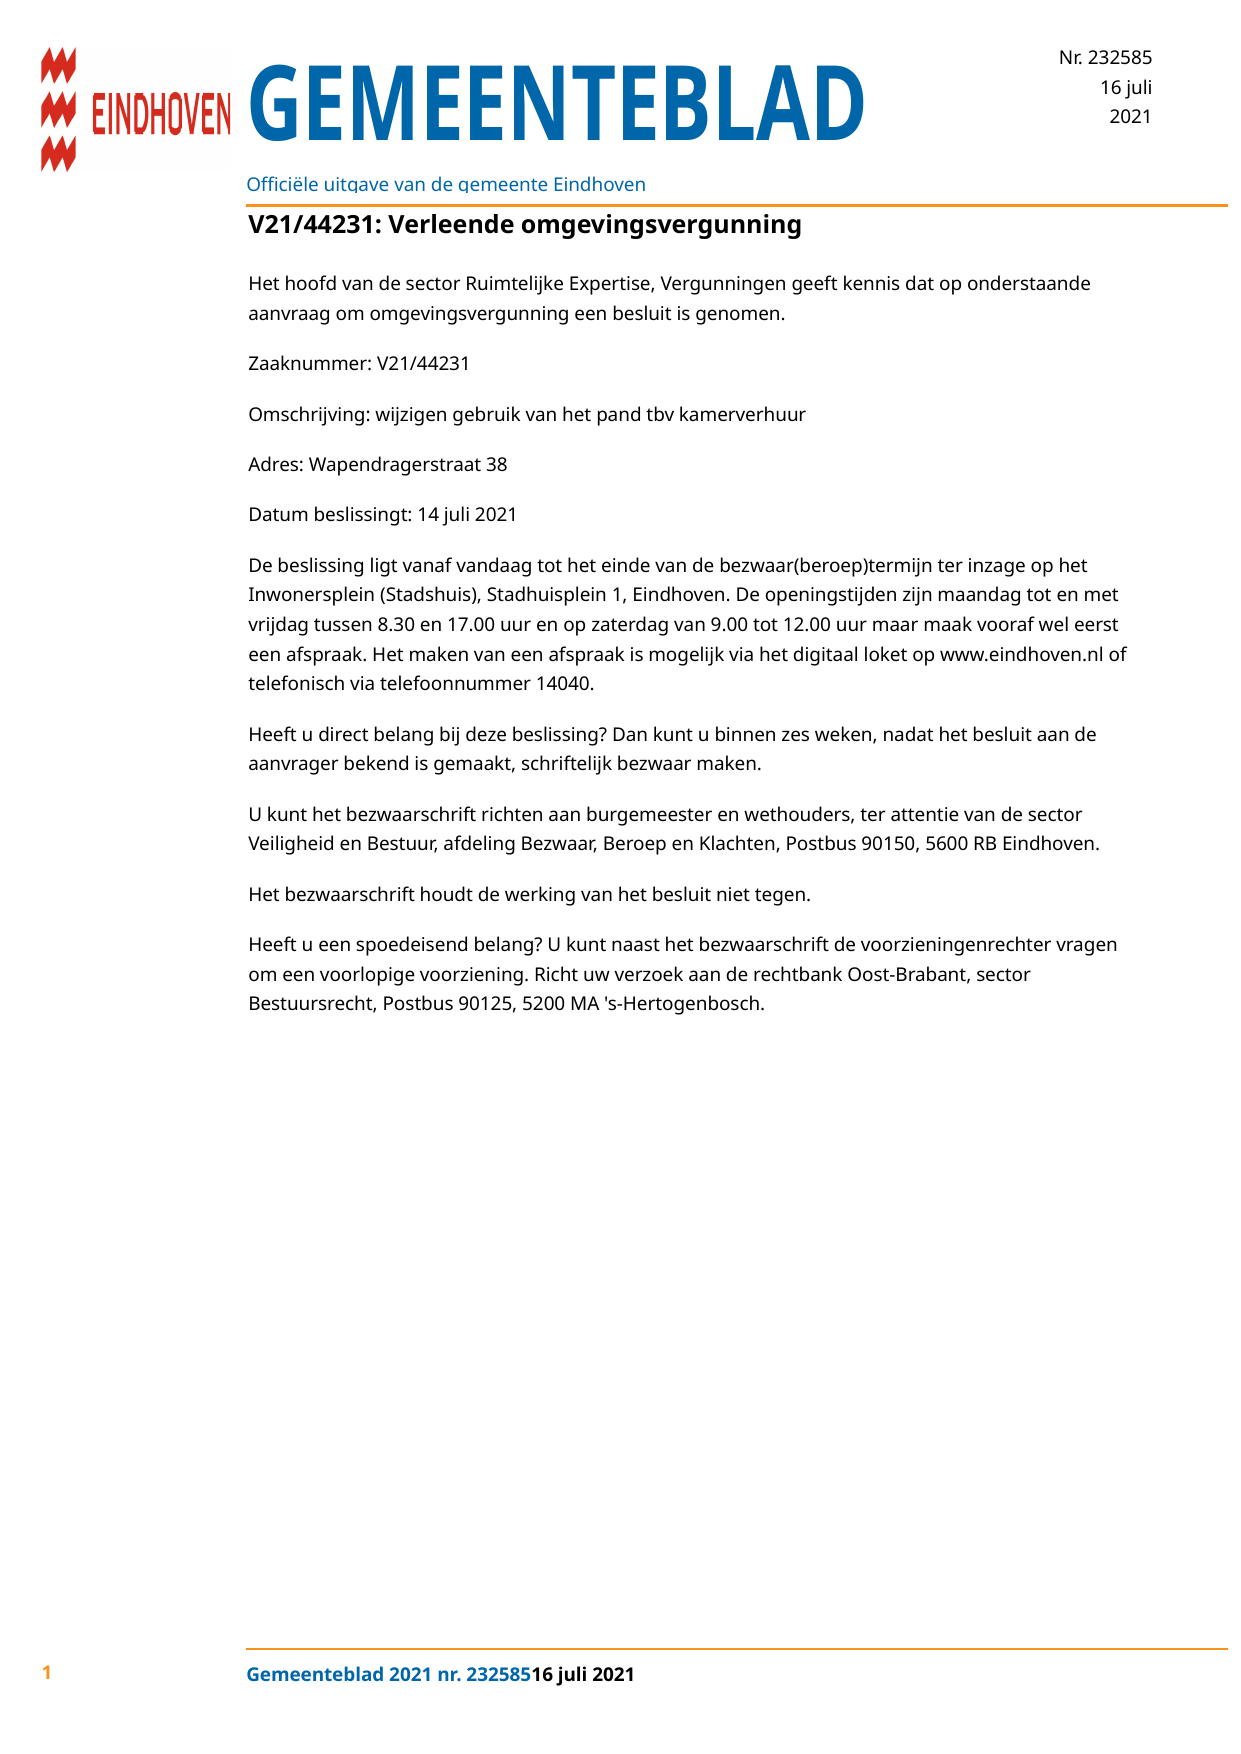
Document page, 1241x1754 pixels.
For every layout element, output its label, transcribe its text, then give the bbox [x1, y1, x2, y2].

text Datum beslissingt: 14 juli 2021 [248, 502, 1152, 527]
text V21/44231: Verleende omgevingsvergunning [248, 207, 1152, 241]
text Zaaknummer: V21/44231 [248, 350, 1152, 376]
text Heeft u een spoedeisend belang? U kunt naast het bezwaarschrift de voorzieningenrechter vragen om een voorlopige voorziening. Richt uw verzoek aan de rechtbank Oost-Brabant, sector Bestuursrecht, Postbus 90125, 5200 MA 's-Hertogenbosch. [248, 931, 1152, 1016]
text U kunt het bezwaarschrift richten aan burgemeester en wethouders, ter attentie van de sector Veiligheid en Bestuur, afdeling Bezwaar, Beroep en Klachten, Postbus 90150, 5600 RB Eindhoven. [248, 801, 1152, 856]
text Het hoofd van de sector Ruimtelijke Expertise, Vergunningen geeft kennis dat op onderstaande aanvraag om omgevingsvergunning een besluit is genomen. [248, 270, 1152, 326]
picture [41, 47, 231, 172]
text Heeft u direct belang bij deze beslissing? Dan kunt u binnen zes weken, nadat het besluit aan de aanvrager bekend is gemaakt, schriftelijk bezwaar maken. [248, 721, 1152, 776]
text De beslissing ligt vanaf vandaag tot het einde van de bezwaar(beroep)termijn ter inzage op het Inwonersplein (Stadshuis), Stadhuisplein 1, Eindhoven. De openingstijden zijn maandag tot en met vrijdag tussen 8.30 en 17.00 uur en op zaterdag van 9.00 tot 12.00 uur maar maak vooraf wel eerst een afspraak. Het maken van een afspraak is mogelijk via het digitaal loket op www.eindhoven.nl of telefonisch via telefoonnummer 14040. [248, 552, 1152, 696]
text Adres: Wapendragerstraat 38 [248, 451, 1152, 477]
text Het bezwaarschrift houdt de werking van het besluit niet tegen. [248, 881, 1152, 906]
text Omschrijving: wijzigen gebruik van het pand tbv kamerverhuur [248, 401, 1152, 426]
